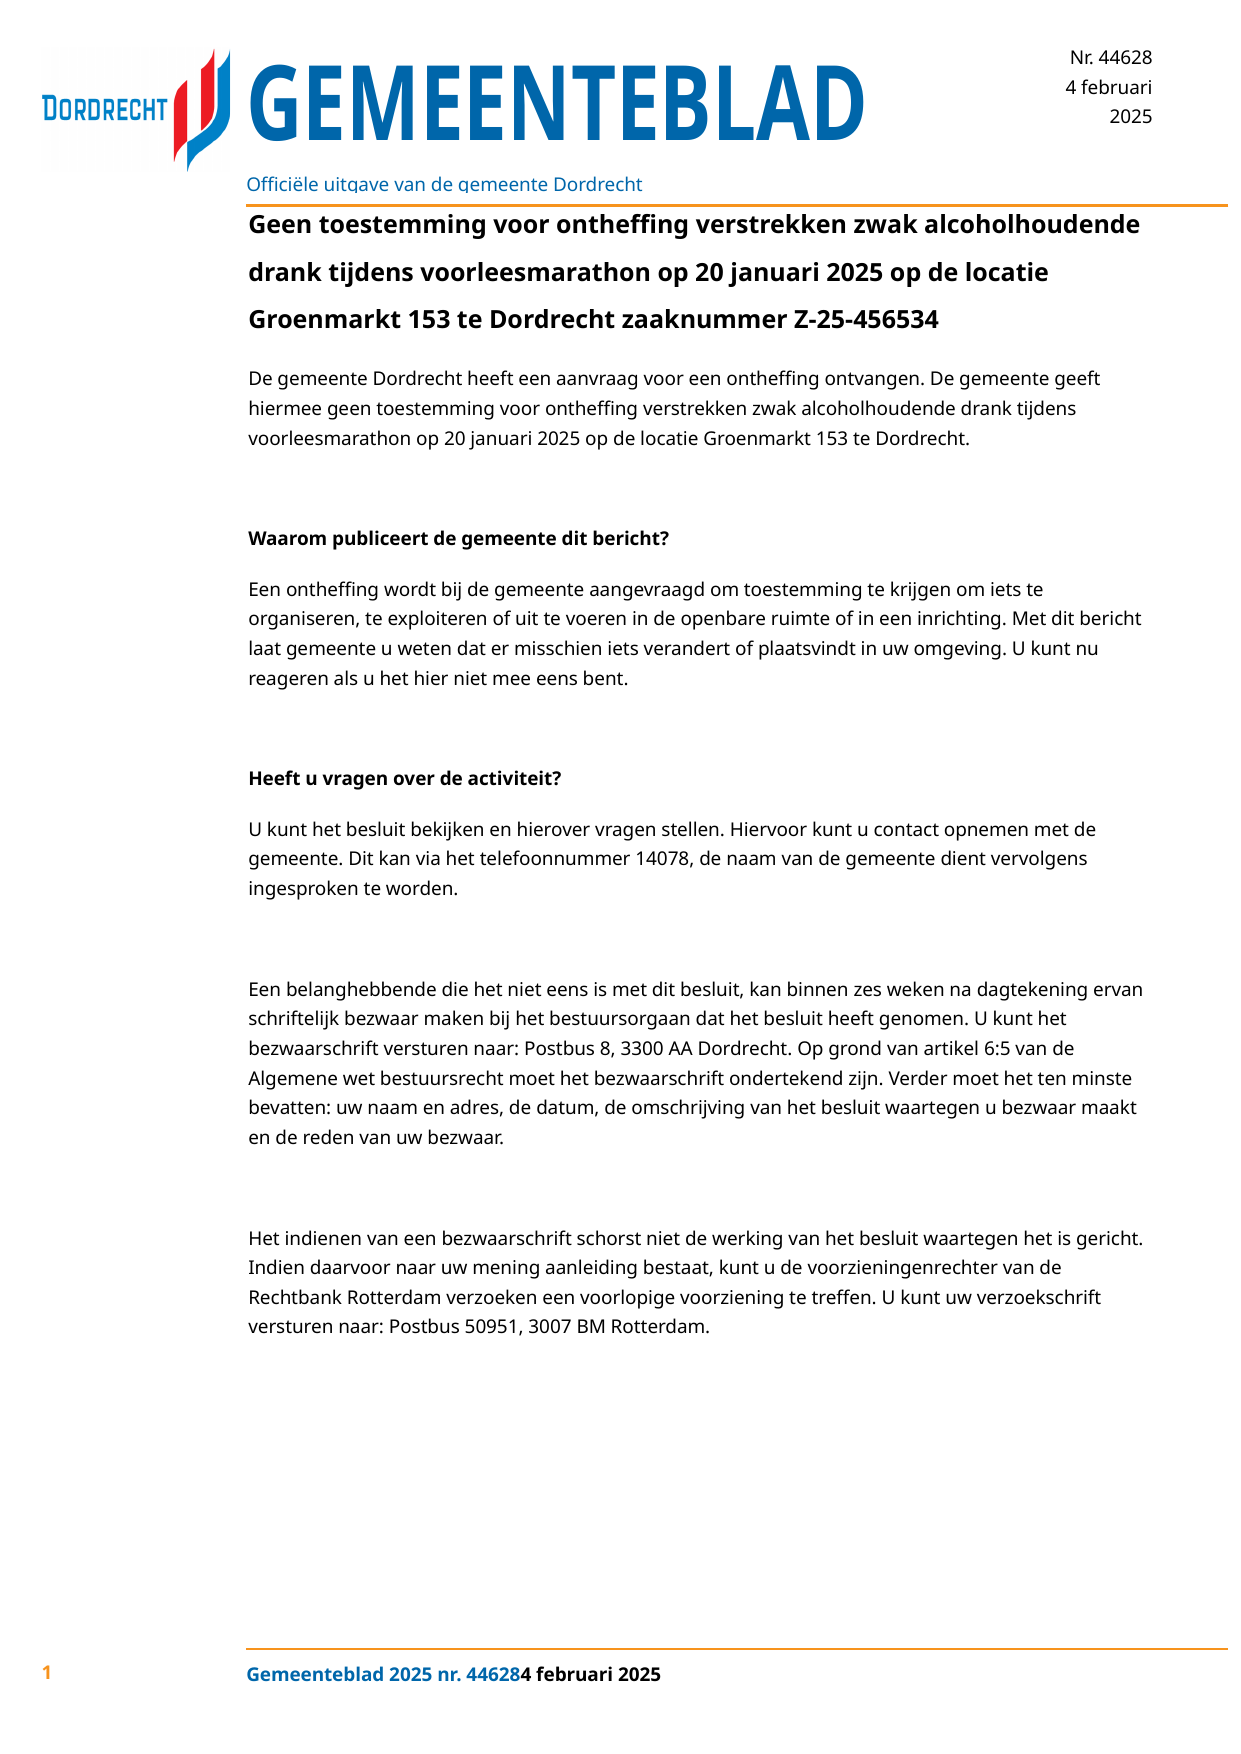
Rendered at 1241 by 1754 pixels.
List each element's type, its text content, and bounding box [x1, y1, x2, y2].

text Geen toestemming voor ontheffing verstrekken zwak alcoholhoudende drank tijdens voorleesmarathon op 20 januari 2025 op de locatie Groenmarkt 153 te Dordrecht zaaknummer Z-25-456534 [248, 207, 1152, 336]
text Een belanghebbende die het niet eens is met dit besluit, kan binnen zes weken na dagtekening ervan schriftelijk bezwaar maken bij het bestuursorgaan dat het besluit heeft genomen. U kunt het bezwaarschrift versturen naar: Postbus 8, 3300 AA Dordrecht. Op grond van artikel 6:5 van de Algemene wet bestuursrecht moet het bezwaarschrift ondertekend zijn. Verder moet het ten minste bevatten: uw naam en adres, de datum, de omschrijving van het besluit waartegen u bezwaar maakt en de reden van uw bezwaar. [248, 976, 1152, 1149]
text Een ontheffing wordt bij de gemeente aangevraagd om toestemming te krijgen om iets te organiseren, te exploiteren of uit te voeren in de openbare ruimte of in een inrichting. Met dit bericht laat gemeente u weten dat er misschien iets verandert of plaatsvindt in uw omgeving. U kunt nu reageren als u het hier niet mee eens bent. [248, 576, 1152, 690]
text Het indienen van een bezwaarschrift schorst niet de werking van het besluit waartegen het is gericht. Indien daarvoor naar uw mening aanleiding bestaat, kunt u de voorzieningenrechter van de Rechtbank Rotterdam verzoeken een voorlopige voorziening te treffen. U kunt uw verzoekschrift versturen naar: Postbus 50951, 3007 BM Rotterdam. [248, 1225, 1152, 1339]
text Waarom publiceert de gemeente dit bericht? [248, 526, 1152, 551]
text De gemeente Dordrecht heeft een aanvraag voor een ontheffing ontvangen. De gemeente geeft hiermee geen toestemming voor ontheffing verstrekken zwak alcoholhoudende drank tijdens voorleesmarathon op 20 januari 2025 op de locatie Groenmarkt 153 te Dordrecht. [248, 366, 1152, 450]
text U kunt het besluit bekijken en hierover vragen stellen. Hiervoor kunt u contact opnemen met de gemeente. Dit kan via het telefoonnummer 14078, de naam van de gemeente dient vervolgens ingesproken te worden. [248, 816, 1152, 901]
picture [41, 47, 231, 172]
text Heeft u vragen over de activiteit? [248, 766, 1152, 791]
